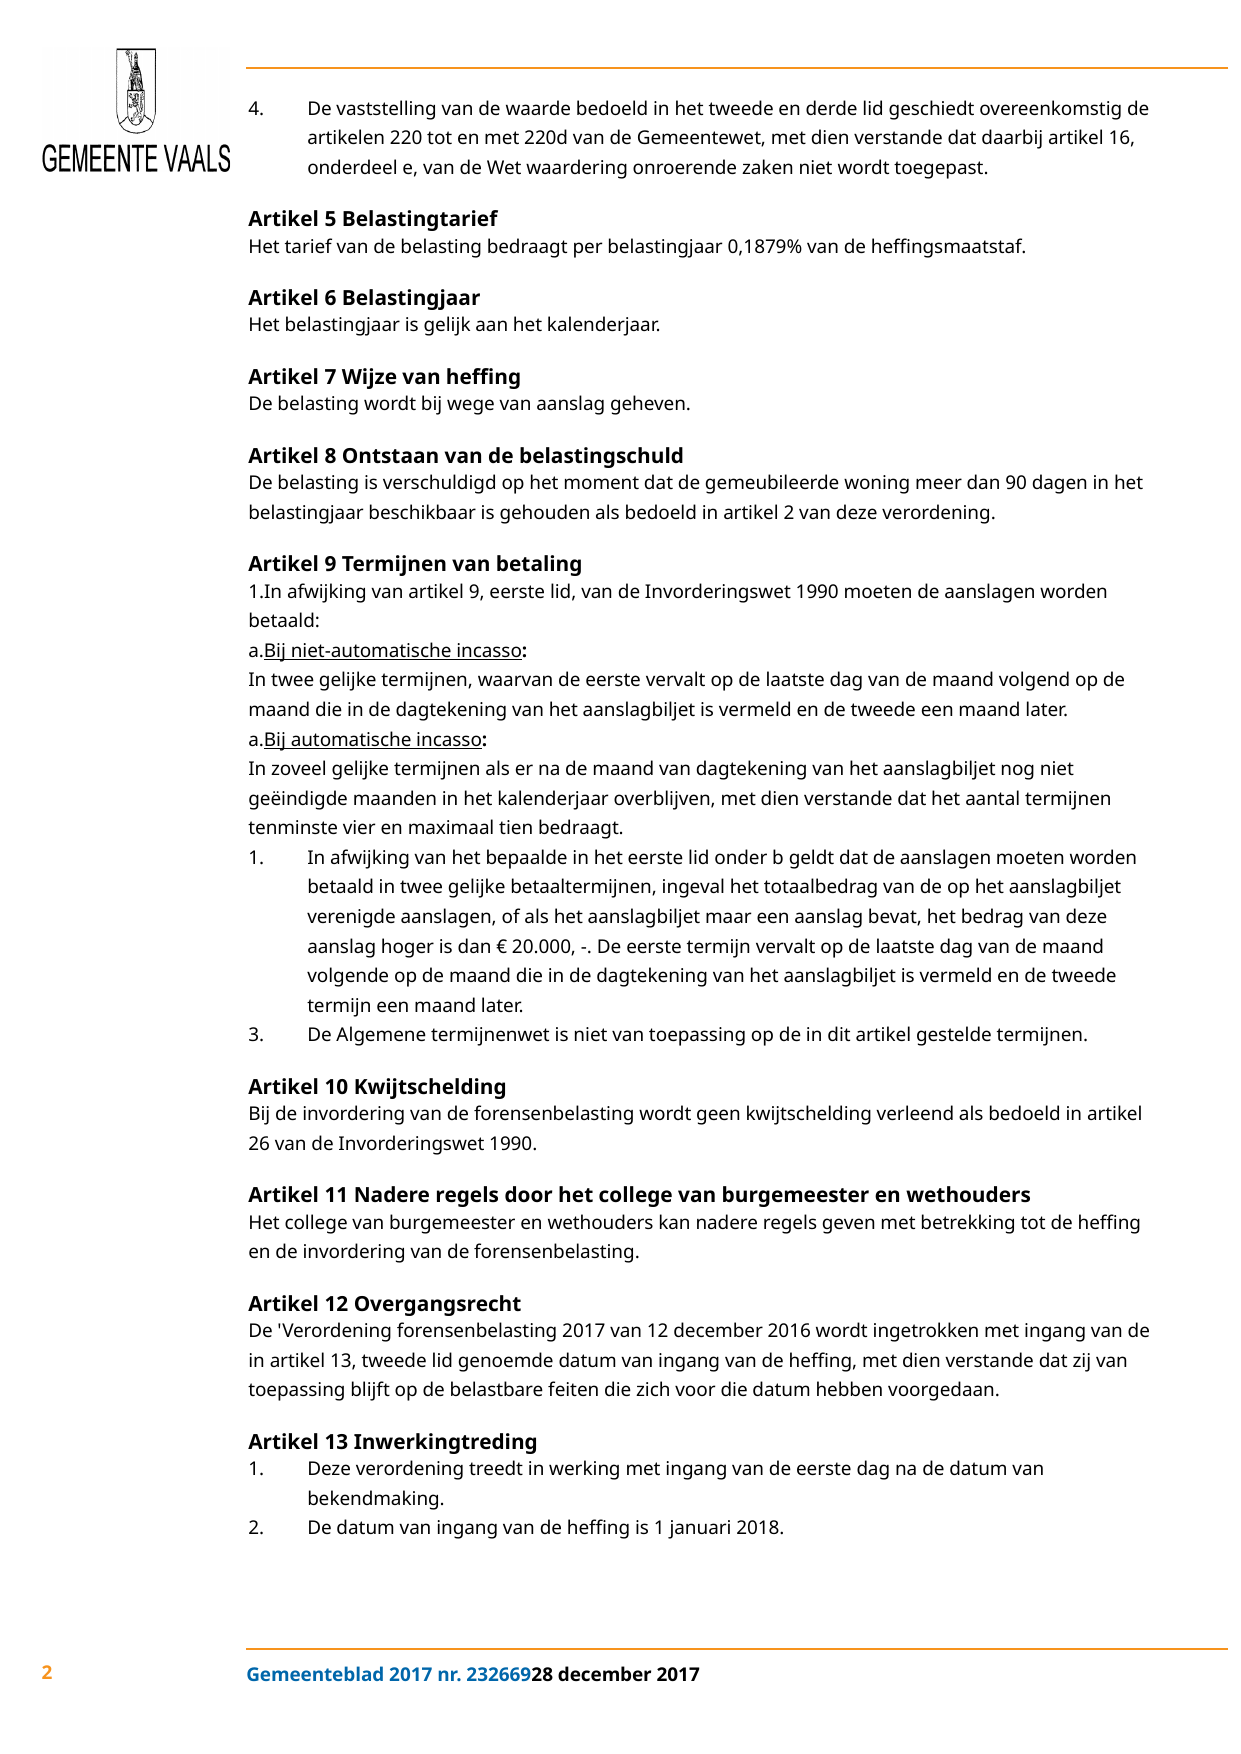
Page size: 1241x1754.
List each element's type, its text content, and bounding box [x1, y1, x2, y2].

text In zoveel gelijke termijnen als er na de maand van dagtekening van het aanslagbiljet nog niet geëindigde maanden in het kalenderjaar overblijven, met dien verstande dat het aantal termijnen tenminste vier en maximaal tien bedraagt. [248, 755, 1152, 840]
text De belasting wordt bij wege van aanslag geheven. [248, 391, 1152, 416]
text De belasting is verschuldigd op het moment dat de gemeubileerde woning meer dan 90 dagen in het belastingjaar beschikbaar is gehouden als bedoeld in artikel 2 van deze verordening. [248, 469, 1152, 525]
text Artikel 9 Termijnen van betaling [248, 549, 1152, 578]
text Bij de invordering van de forensenbelasting wordt geen kwijtschelding verleend als bedoeld in artikel 26 van de Invorderingswet 1990. [248, 1100, 1152, 1156]
text Artikel 8 Ontstaan van de belastingschuld [248, 441, 1152, 469]
text De 'Verordening forensenbelasting 2017 van 12 december 2016 wordt ingetrokken met ingang van de in artikel 13, tweede lid genoemde datum van ingang van de heffing, met dien verstande dat zij van toepassing blijft op de belastbare feiten die zich voor die datum hebben voorgedaan. [248, 1317, 1152, 1402]
text Artikel 6 Belastingjaar [248, 283, 1152, 312]
text Artikel 10 Kwijtschelding [248, 1072, 1152, 1100]
list Deze verordening treedt in werking met ingang van de eerste dag na de datum van bekendmaking. [248, 1455, 1152, 1511]
text Artikel 13 Inwerkingtreding [248, 1427, 1152, 1455]
text a.Bij niet-automatische incasso: [248, 637, 1152, 663]
text Artikel 7 Wijze van heffing [248, 362, 1152, 391]
text Artikel 12 Overgangsrecht [248, 1289, 1152, 1317]
text Het belastingjaar is gelijk aan het kalenderjaar. [248, 312, 1152, 337]
list De Algemene termijnenwet is niet van toepassing op de in dit artikel gestelde termijnen. [248, 1022, 1152, 1047]
list De vaststelling van de waarde bedoeld in het tweede en derde lid geschiedt overeenkomstig de artikelen 220 tot en met 220d van de Gemeentewet, met dien verstande dat daarbij artikel 16, onderdeel e, van de Wet waardering onroerende zaken niet wordt toegepast. [248, 95, 1152, 180]
text Artikel 5 Belastingtarief [248, 204, 1152, 233]
text Het college van burgemeester en wethouders kan nadere regels geven met betrekking tot de heffing en de invordering van de forensenbelasting. [248, 1209, 1152, 1264]
text 1.In afwijking van artikel 9, eerste lid, van de Invorderingswet 1990 moeten de aanslagen worden betaald: [248, 578, 1152, 633]
list In afwijking van het bepaalde in het eerste lid onder b geldt dat de aanslagen moeten worden betaald in twee gelijke betaaltermijnen, ingeval het totaalbedrag van de op het aanslagbiljet verenigde aanslagen, of als het aanslagbiljet maar een aanslag bevat, het bedrag van deze aanslag hoger is dan € 20.000, -. De eerste termijn vervalt op de laatste dag van de maand volgende op de maand die in de dagtekening van het aanslagbiljet is vermeld en de tweede termijn een maand later. [248, 844, 1152, 1018]
picture [41, 47, 231, 172]
text Het tarief van de belasting bedraagt per belastingjaar 0,1879% van de heffingsmaatstaf. [248, 233, 1152, 258]
text Artikel 11 Nadere regels door het college van burgemeester en wethouders [248, 1180, 1152, 1209]
list De datum van ingang van de heffing is 1 januari 2018. [248, 1514, 1152, 1540]
text In twee gelijke termijnen, waarvan de eerste vervalt op de laatste dag van de maand volgend op de maand die in de dagtekening van het aanslagbiljet is vermeld en de tweede een maand later. [248, 667, 1152, 722]
text a.Bij automatische incasso: [248, 726, 1152, 751]
